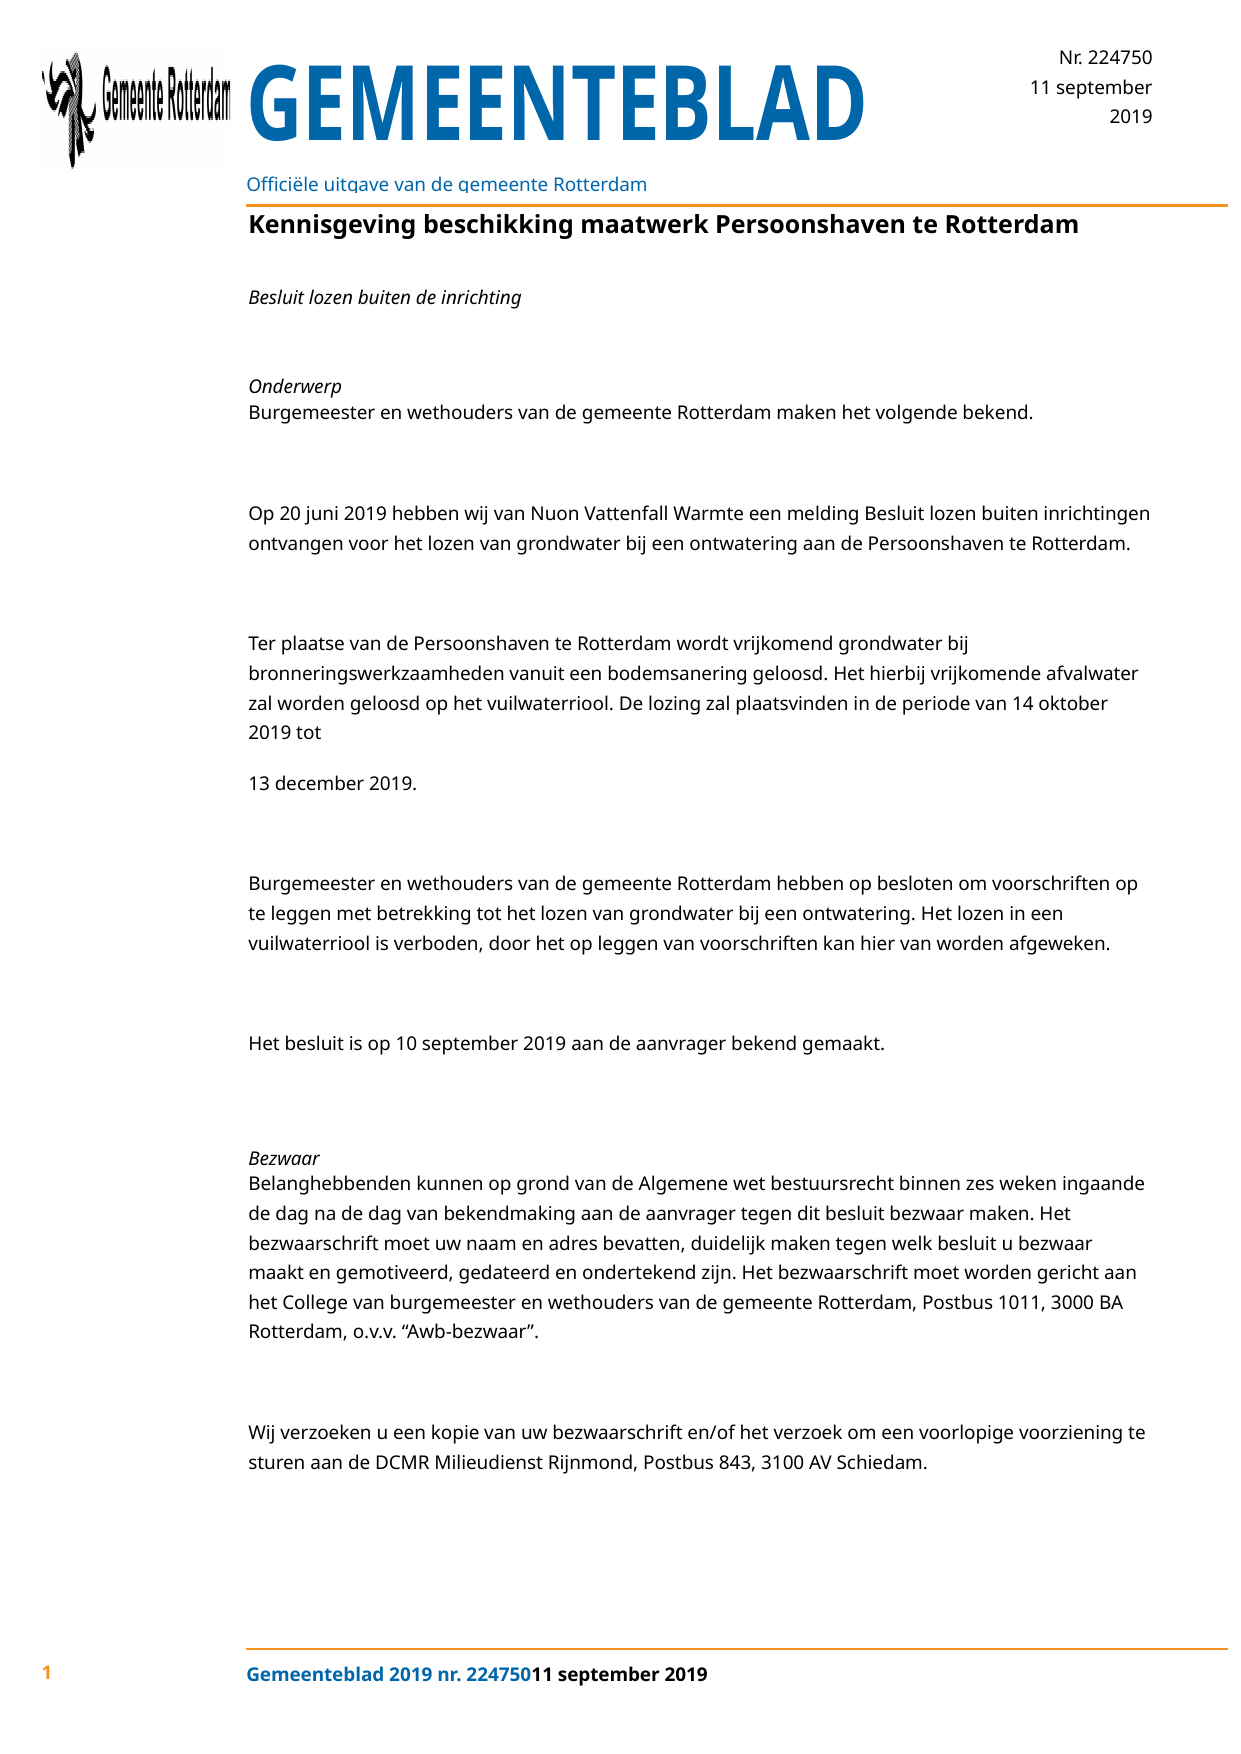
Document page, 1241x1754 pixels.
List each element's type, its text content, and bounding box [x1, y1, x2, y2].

text Bezwaar [248, 1145, 1152, 1171]
text Kennisgeving beschikking maatwerk Persoonshaven te Rotterdam [248, 207, 1152, 241]
text 13 december 2019. [248, 770, 1152, 795]
text Burgemeester en wethouders van de gemeente Rotterdam hebben op besloten om voorschriften op te leggen met betrekking tot het lozen van grondwater bij een ontwatering. Het lozen in een vuilwaterriool is verboden, door het op leggen van voorschriften kan hier van worden afgeweken. [248, 871, 1152, 955]
text Ter plaatse van de Persoonshaven te Rotterdam wordt vrijkomend grondwater bij bronneringswerkzaamheden vanuit een bodemsanering geloosd. Het hierbij vrijkomende afvalwater zal worden geloosd op het vuilwaterriool. De lozing zal plaatsvinden in de periode van 14 oktober 2019 tot [248, 631, 1152, 745]
text Burgemeester en wethouders van de gemeente Rotterdam maken het volgende bekend. [248, 399, 1152, 425]
text Wij verzoeken u een kopie van uw bezwaarschrift en/of het verzoek om een voorlopige voorziening te sturen aan de DCMR Milieudienst Rijnmond, Postbus 843, 3100 AV Schiedam. [248, 1419, 1152, 1475]
text Belanghebbenden kunnen op grond van de Algemene wet bestuursrecht binnen zes weken ingaande de dag na de dag van bekendmaking aan de aanvrager tegen dit besluit bezwaar maken. Het bezwaarschrift moet uw naam en adres bevatten, duidelijk maken tegen welk besluit u bezwaar maakt en gemotiveerd, gedateerd en ondertekend zijn. Het bezwaarschrift moet worden gericht aan het College van burgemeester en wethouders van de gemeente Rotterdam, Postbus 1011, 3000 BA Rotterdam, o.v.v. “Awb-bezwaar”. [248, 1171, 1152, 1344]
text Besluit lozen buiten de inrichting [248, 284, 1152, 309]
text Onderwerp [248, 373, 1152, 399]
text Het besluit is op 10 september 2019 aan de aanvrager bekend gemaakt. [248, 1031, 1152, 1056]
picture [41, 47, 231, 172]
text Op 20 juni 2019 hebben wij van Nuon Vattenfall Warmte een melding Besluit lozen buiten inrichtingen ontvangen voor het lozen van grondwater bij een ontwatering aan de Persoonshaven te Rotterdam. [248, 500, 1152, 555]
